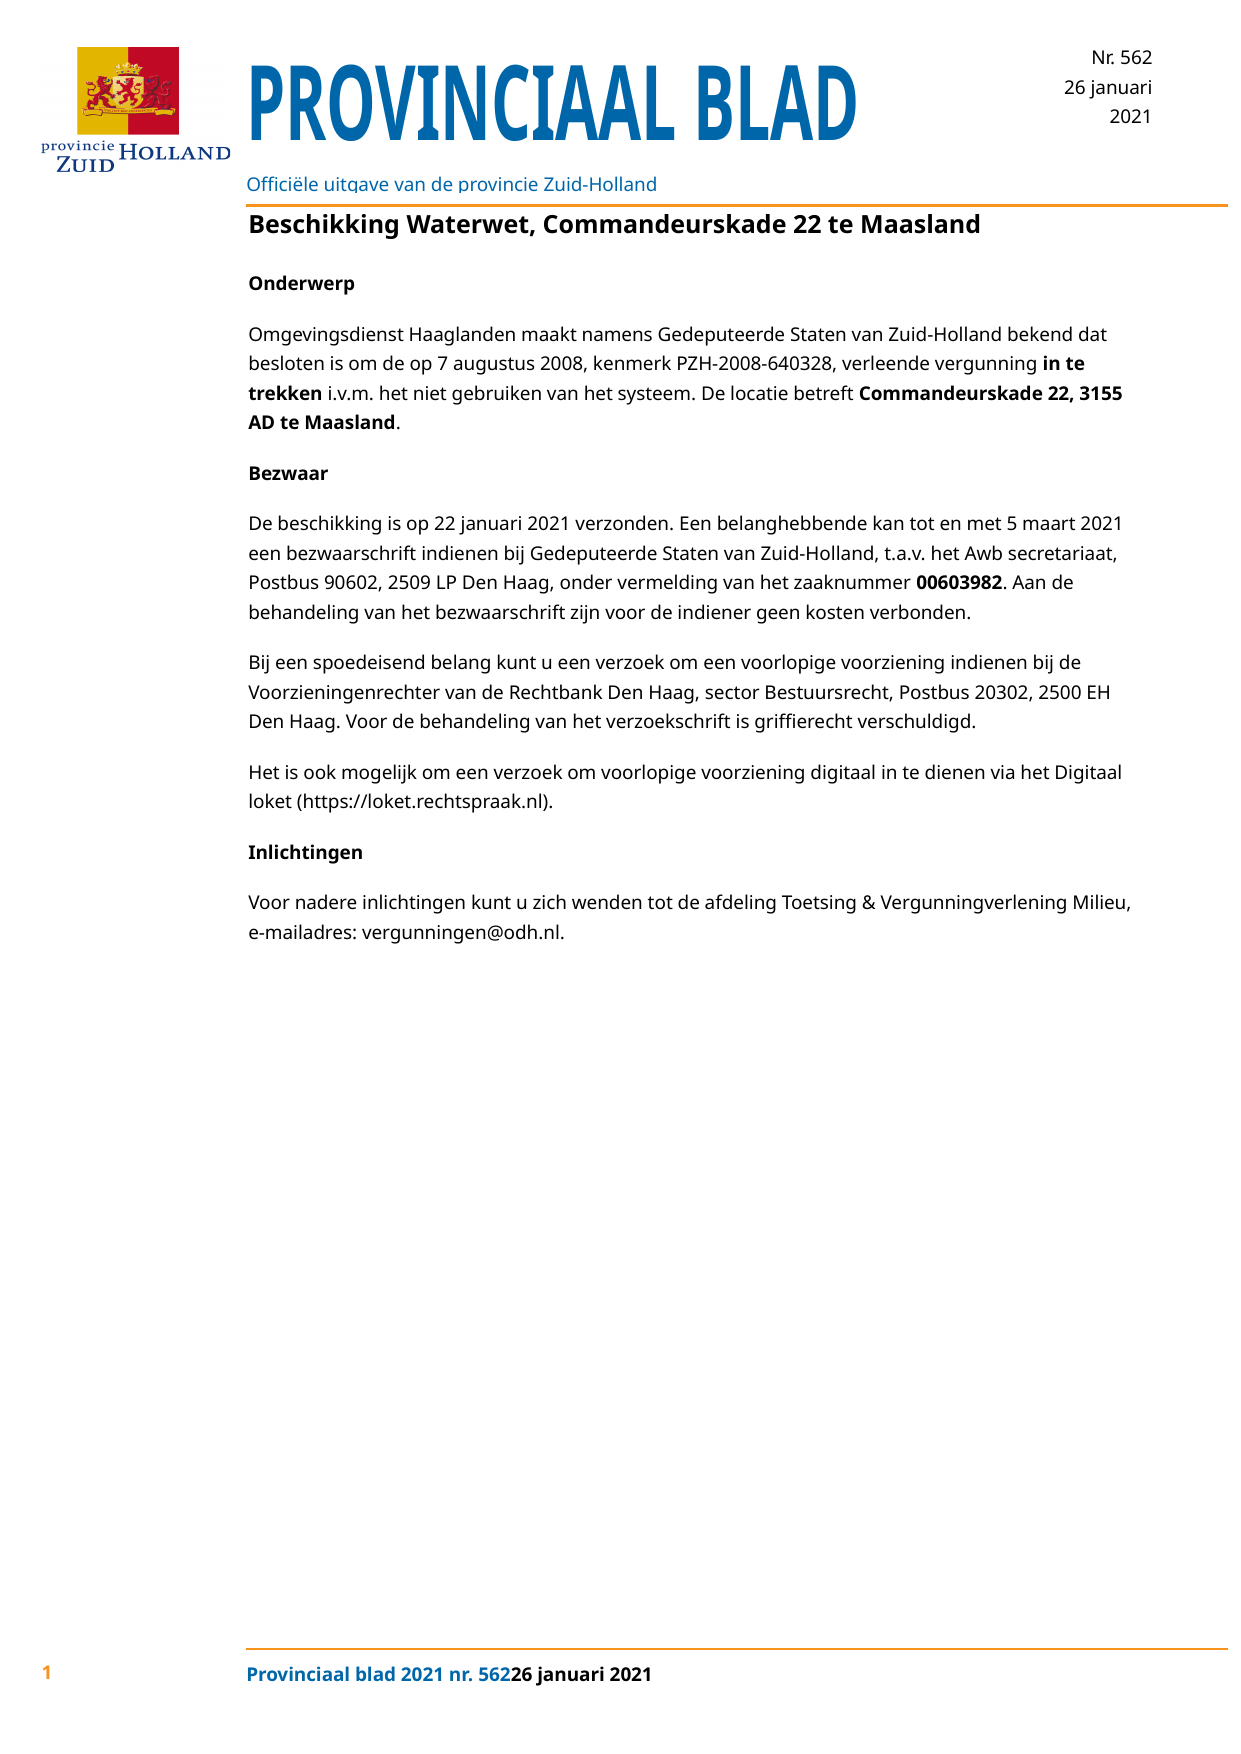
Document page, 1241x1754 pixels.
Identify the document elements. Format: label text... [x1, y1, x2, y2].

text Voor nadere inlichtingen kunt u zich wenden tot de afdeling Toetsing & Vergunningverlening Milieu, e-mailadres: vergunningen@odh.nl. [248, 889, 1152, 945]
text Het is ook mogelijk om een verzoek om voorlopige voorziening digitaal in te dienen via het Digitaal loket (https://loket.rechtspraak.nl). [248, 759, 1152, 814]
text Omgevingsdienst Haaglanden maakt namens Gedeputeerde Staten van Zuid-Holland bekend dat besloten is om de op 7 augustus 2008, kenmerk PZH-2008-640328, verleende vergunning in te trekken i.v.m. het niet gebruiken van het systeem. De locatie betreft Commandeurskade 22, 3155 AD te Maasland. [248, 321, 1152, 435]
text Beschikking Waterwet, Commandeurskade 22 te Maasland [248, 207, 1152, 241]
text Inlichtingen [248, 839, 1152, 865]
text Onderwerp [248, 270, 1152, 296]
text Bij een spoedeisend belang kunt u een verzoek om een voorlopige voorziening indienen bij de Voorzieningenrechter van de Rechtbank Den Haag, sector Bestuursrecht, Postbus 20302, 2500 EH Den Haag. Voor de behandeling van het verzoekschrift is griffierecht verschuldigd. [248, 649, 1152, 734]
text Bezwaar [248, 460, 1152, 486]
picture [41, 47, 231, 172]
text De beschikking is op 22 januari 2021 verzonden. Een belanghebbende kan tot en met 5 maart 2021 een bezwaarschrift indienen bij Gedeputeerde Staten van Zuid-Holland, t.a.v. het Awb secretariaat, Postbus 90602, 2509 LP Den Haag, onder vermelding van het zaaknummer 00603982. Aan de behandeling van het bezwaarschrift zijn voor de indiener geen kosten verbonden. [248, 510, 1152, 625]
